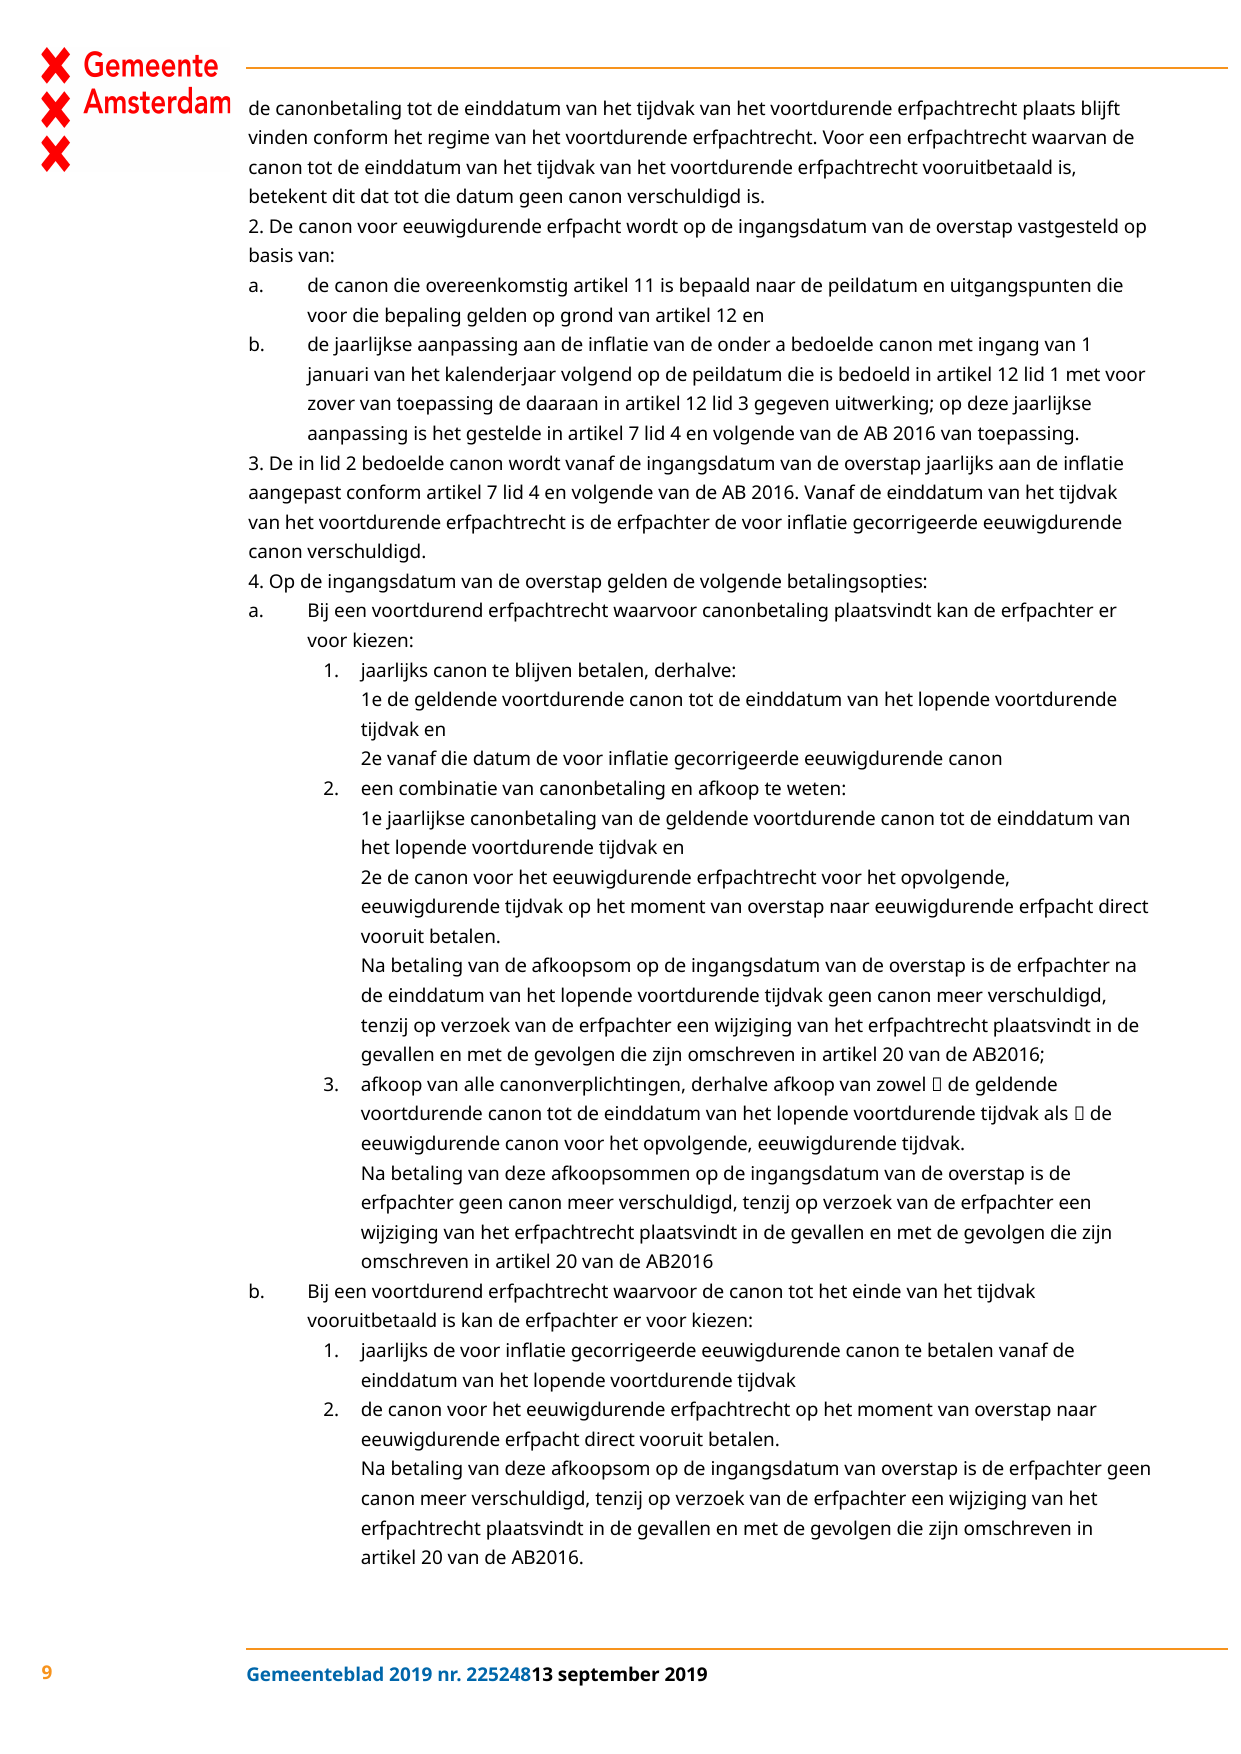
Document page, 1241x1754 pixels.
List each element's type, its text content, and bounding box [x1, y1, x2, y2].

picture [41, 47, 231, 172]
list Na betaling van deze afkoopsom op de ingangsdatum van overstap is de erfpachter geen canon meer verschuldigd, tenzij op verzoek van de erfpachter een wijziging van het erfpachtrecht plaatsvindt in de gevallen en met de gevolgen die zijn omschreven in artikel 20 van de AB2016. [323, 1456, 1152, 1570]
list Na betaling van deze afkoopsommen op de ingangsdatum van de overstap is de erfpachter geen canon meer verschuldigd, tenzij op verzoek van de erfpachter een wijziging van het erfpachtrecht plaatsvindt in de gevallen en met de gevolgen die zijn omschreven in artikel 20 van de AB2016 [323, 1160, 1152, 1274]
list de canon die overeenkomstig artikel 11 is bepaald naar de peildatum en uitgangspunten die voor die bepaling gelden op grond van artikel 12 en [248, 272, 1152, 328]
text de canonbetaling tot de einddatum van het tijdvak van het voortdurende erfpachtrecht plaats blijft vinden conform het regime van het voortdurende erfpachtrecht. Voor een erfpachtrecht waarvan de canon tot de einddatum van het tijdvak van het voortdurende erfpachtrecht vooruitbetaald is, betekent dit dat tot die datum geen canon verschuldigd is. [248, 95, 1152, 209]
list jaarlijks canon te blijven betalen, derhalve: [323, 657, 1152, 683]
list 1e jaarlijkse canonbetaling van de geldende voortdurende canon tot de einddatum van het lopende voortdurende tijdvak en [323, 805, 1152, 860]
list een combinatie van canonbetaling en afkoop te weten: [323, 775, 1152, 801]
list de jaarlijkse aanpassing aan de inflatie van de onder a bedoelde canon met ingang van 1 januari van het kalenderjaar volgend op de peildatum die is bedoeld in artikel 12 lid 1 met voor zover van toepassing de daaraan in artikel 12 lid 3 gegeven uitwerking; op deze jaarlijkse aanpassing is het gestelde in artikel 7 lid 4 en volgende van de AB 2016 van toepassing. [248, 331, 1152, 446]
list afkoop van alle canonverplichtingen, derhalve afkoop van zowel  de geldende voortdurende canon tot de einddatum van het lopende voortdurende tijdvak als  de eeuwigdurende canon voor het opvolgende, eeuwigdurende tijdvak. [323, 1071, 1152, 1156]
list 1e de geldende voortdurende canon tot de einddatum van het lopende voortdurende tijdvak en [323, 686, 1152, 742]
list de canon voor het eeuwigdurende erfpachtrecht op het moment van overstap naar eeuwigdurende erfpacht direct vooruit betalen. [323, 1396, 1152, 1452]
list 2e vanaf die datum de voor inflatie gecorrigeerde eeuwigdurende canon [323, 746, 1152, 771]
text 3. De in lid 2 bedoelde canon wordt vanaf de ingangsdatum van de overstap jaarlijks aan de inflatie aangepast conform artikel 7 lid 4 en volgende van de AB 2016. Vanaf de einddatum van het tijdvak van het voortdurende erfpachtrecht is de erfpachter de voor inflatie gecorrigeerde eeuwigdurende canon verschuldigd. [248, 450, 1152, 564]
list 2e de canon voor het eeuwigdurende erfpachtrecht voor het opvolgende, eeuwigdurende tijdvak op het moment van overstap naar eeuwigdurende erfpacht direct vooruit betalen. [323, 864, 1152, 949]
list Bij een voortdurend erfpachtrecht waarvoor de canon tot het einde van het tijdvak vooruitbetaald is kan de erfpachter er voor kiezen: [248, 1278, 1152, 1333]
list jaarlijks de voor inflatie gecorrigeerde eeuwigdurende canon te betalen vanaf de einddatum van het lopende voortdurende tijdvak [323, 1337, 1152, 1393]
text 4. Op de ingangsdatum van de overstap gelden de volgende betalingsopties: [248, 568, 1152, 594]
list Na betaling van de afkoopsom op de ingangsdatum van de overstap is de erfpachter na de einddatum van het lopende voortdurende tijdvak geen canon meer verschuldigd, tenzij op verzoek van de erfpachter een wijziging van het erfpachtrecht plaatsvindt in de gevallen en met de gevolgen die zijn omschreven in artikel 20 van de AB2016; [323, 953, 1152, 1067]
list Bij een voortdurend erfpachtrecht waarvoor canonbetaling plaatsvindt kan de erfpachter er voor kiezen: [248, 598, 1152, 653]
text 2. De canon voor eeuwigdurende erfpacht wordt op de ingangsdatum van de overstap vastgesteld op basis van: [248, 213, 1152, 268]
